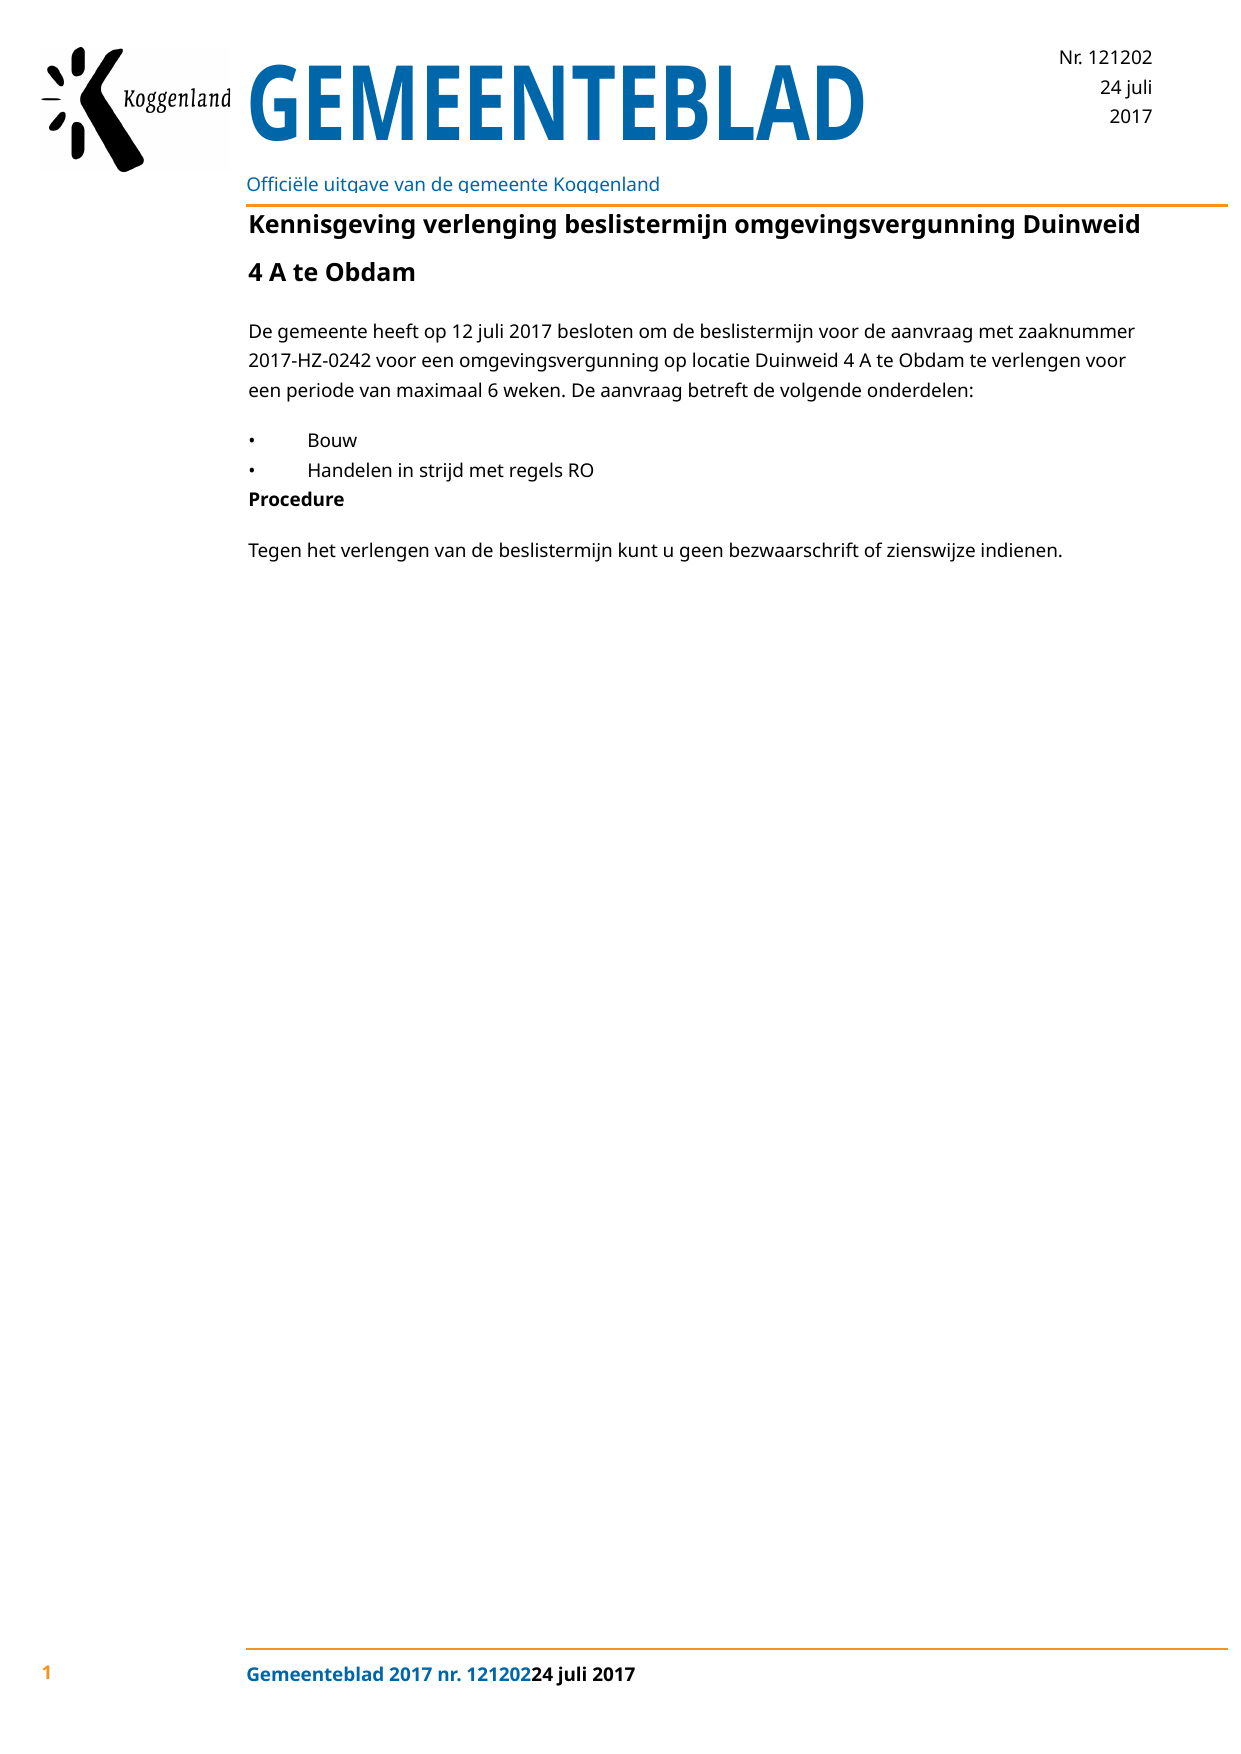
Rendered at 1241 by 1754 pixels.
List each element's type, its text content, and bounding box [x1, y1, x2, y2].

picture [41, 47, 231, 172]
list Handelen in strijd met regels RO [248, 457, 1152, 483]
text Tegen het verlengen van de beslistermijn kunt u geen bezwaarschrift of zienswijze indienen. [248, 537, 1152, 563]
text Procedure [248, 487, 1152, 512]
text Kennisgeving verlenging beslistermijn omgevingsvergunning Duinweid 4 A te Obdam [248, 207, 1152, 288]
list Bouw [248, 427, 1152, 453]
text De gemeente heeft op 12 juli 2017 besloten om de beslistermijn voor de aanvraag met zaaknummer 2017-HZ-0242 voor een omgevingsvergunning op locatie Duinweid 4 A te Obdam te verlengen voor een periode van maximaal 6 weken. De aanvraag betreft de volgende onderdelen: [248, 318, 1152, 403]
